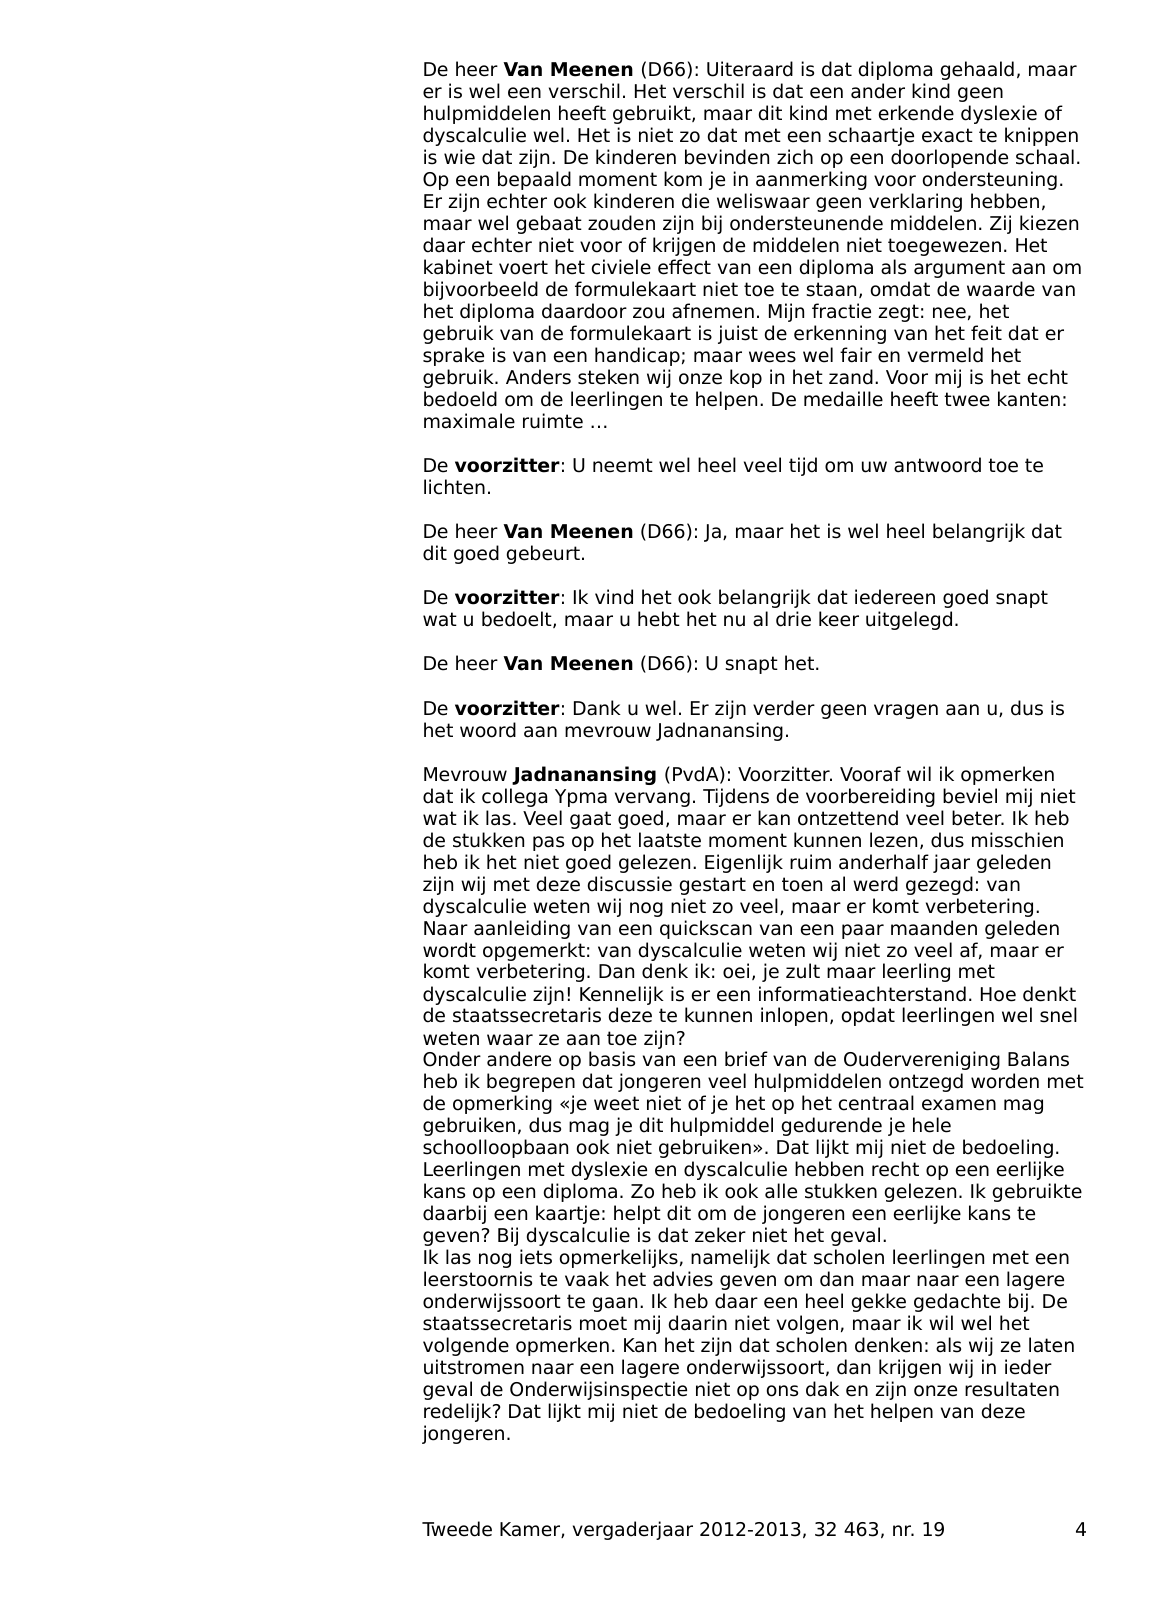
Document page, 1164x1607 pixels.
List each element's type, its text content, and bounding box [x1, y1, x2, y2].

text De voorzitter: Dank u wel. Er zijn verder geen vragen aan u, dus is het woord aan mevrouw Jadnanansing. [422, 697, 1087, 741]
text Onder andere op basis van een brief van de Oudervereniging Balans heb ik begrepen dat jongeren veel hulpmiddelen ontzegd worden met de opmerking «je weet niet of je het op het centraal examen mag gebruiken, dus mag je dit hulpmiddel gedurende je hele schoolloopbaan ook niet gebruiken». Dat lijkt mij niet de bedoeling. Leerlingen met dyslexie en dyscalculie hebben recht op een eerlijke kans op een diploma. Zo heb ik ook alle stukken gelezen. Ik gebruikte daarbij een kaartje: helpt dit om de jongeren een eerlijke kans te geven? Bij dyscalculie is dat zeker niet het geval. [422, 1049, 1087, 1247]
text De heer Van Meenen (D66): Uiteraard is dat diploma gehaald, maar er is wel een verschil. Het verschil is dat een ander kind geen hulpmiddelen heeft gebruikt, maar dit kind met erkende dyslexie of dyscalculie wel. Het is niet zo dat met een schaartje exact te knippen is wie dat zijn. De kinderen bevinden zich op een doorlopende schaal. Op een bepaald moment kom je in aanmerking voor ondersteuning. Er zijn echter ook kinderen die weliswaar geen verklaring hebben, maar wel gebaat zouden zijn bij ondersteunende middelen. Zij kiezen daar echter niet voor of krijgen de middelen niet toegewezen. Het kabinet voert het civiele effect van een diploma als argument aan om bijvoorbeeld de formulekaart niet toe te staan, omdat de waarde van het diploma daardoor zou afnemen. Mijn fractie zegt: nee, het gebruik van de formulekaart is juist de erkenning van het feit dat er sprake is van een handicap; maar wees wel fair en vermeld het gebruik. Anders steken wij onze kop in het zand. Voor mij is het echt bedoeld om de leerlingen te helpen. De medaille heeft twee kanten: maximale ruimte … [422, 59, 1087, 433]
text De heer Van Meenen (D66): Ja, maar het is wel heel belangrijk dat dit goed gebeurt. [422, 521, 1087, 565]
text Mevrouw Jadnanansing (PvdA): Voorzitter. Vooraf wil ik opmerken dat ik collega Ypma vervang. Tijdens de voorbereiding beviel mij niet wat ik las. Veel gaat goed, maar er kan ontzettend veel beter. Ik heb de stukken pas op het laatste moment kunnen lezen, dus misschien heb ik het niet goed gelezen. Eigenlijk ruim anderhalf jaar geleden zijn wij met deze discussie gestart en toen al werd gezegd: van dyscalculie weten wij nog niet zo veel, maar er komt verbetering. Naar aanleiding van een quickscan van een paar maanden geleden wordt opgemerkt: van dyscalculie weten wij niet zo veel af, maar er komt verbetering. Dan denk ik: oei, je zult maar leerling met dyscalculie zijn! Kennelijk is er een informatieachterstand. Hoe denkt de staatssecretaris deze te kunnen inlopen, opdat leerlingen wel snel weten waar ze aan toe zijn? [422, 764, 1087, 1049]
text Ik las nog iets opmerkelijks, namelijk dat scholen leerlingen met een leerstoornis te vaak het advies geven om dan maar naar een lagere onderwijssoort te gaan. Ik heb daar een heel gekke gedachte bij. De staatssecretaris moet mij daarin niet volgen, maar ik wil wel het volgende opmerken. Kan het zijn dat scholen denken: als wij ze laten uitstromen naar een lagere onderwijssoort, dan krijgen wij in ieder geval de Onderwijsinspectie niet op ons dak en zijn onze resultaten redelijk? Dat lijkt mij niet de bedoeling van het helpen van deze jongeren. [422, 1247, 1087, 1445]
text De voorzitter: U neemt wel heel veel tijd om uw antwoord toe te lichten. [422, 455, 1087, 499]
text De voorzitter: Ik vind het ook belangrijk dat iedereen goed snapt wat u bedoelt, maar u hebt het nu al drie keer uitgelegd. [422, 587, 1087, 631]
text De heer Van Meenen (D66): U snapt het. [422, 653, 1087, 675]
